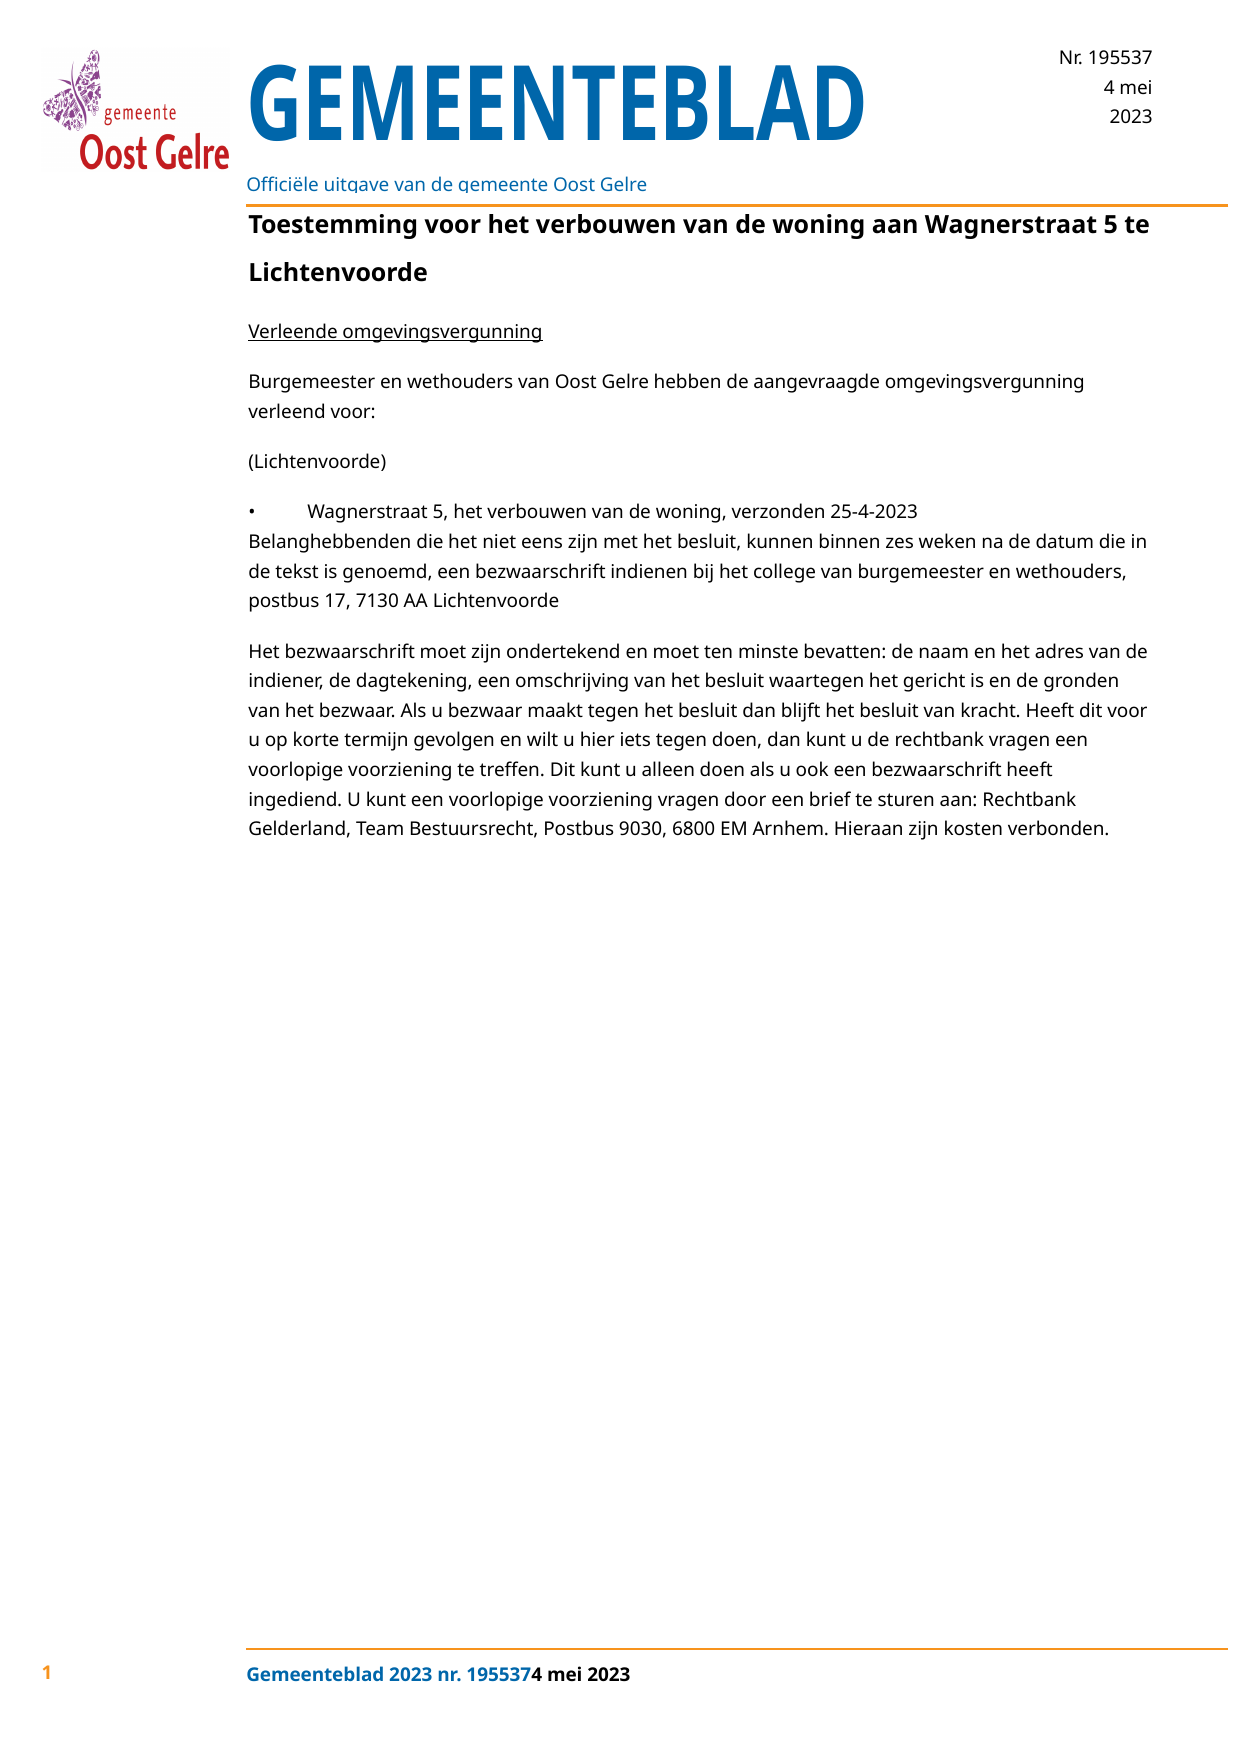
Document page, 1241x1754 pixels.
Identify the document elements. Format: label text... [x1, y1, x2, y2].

text (Lichtenvoorde) [248, 448, 1152, 474]
text Toestemming voor het verbouwen van de woning aan Wagnerstraat 5 te Lichtenvoorde [248, 207, 1152, 288]
picture [41, 47, 231, 172]
list Wagnerstraat 5, het verbouwen van de woning, verzonden 25-4-2023 [248, 499, 1152, 524]
text Het bezwaarschrift moet zijn ondertekend en moet ten minste bevatten: de naam en het adres van de indiener, de dagtekening, een omschrijving van het besluit waartegen het gericht is en de gronden van het bezwaar. Als u bezwaar maakt tegen het besluit dan blijft het besluit van kracht. Heeft dit voor u op korte termijn gevolgen en wilt u hier iets tegen doen, dan kunt u de rechtbank vragen een voorlopige voorziening te treffen. Dit kunt u alleen doen als u ook een bezwaarschrift heeft ingediend. U kunt een voorlopige voorziening vragen door een brief te sturen aan: Rechtbank Gelderland, Team Bestuursrecht, Postbus 9030, 6800 EM Arnhem. Hieraan zijn kosten verbonden. [248, 638, 1152, 841]
text Burgemeester en wethouders van Oost Gelre hebben de aangevraagde omgevingsvergunning verleend voor: [248, 368, 1152, 424]
text Verleende omgevingsvergunning [248, 318, 1152, 344]
text Belanghebbenden die het niet eens zijn met het besluit, kunnen binnen zes weken na de datum die in de tekst is genoemd, een bezwaarschrift indienen bij het college van burgemeester en wethouders, postbus 17, 7130 AA Lichtenvoorde [248, 528, 1152, 613]
